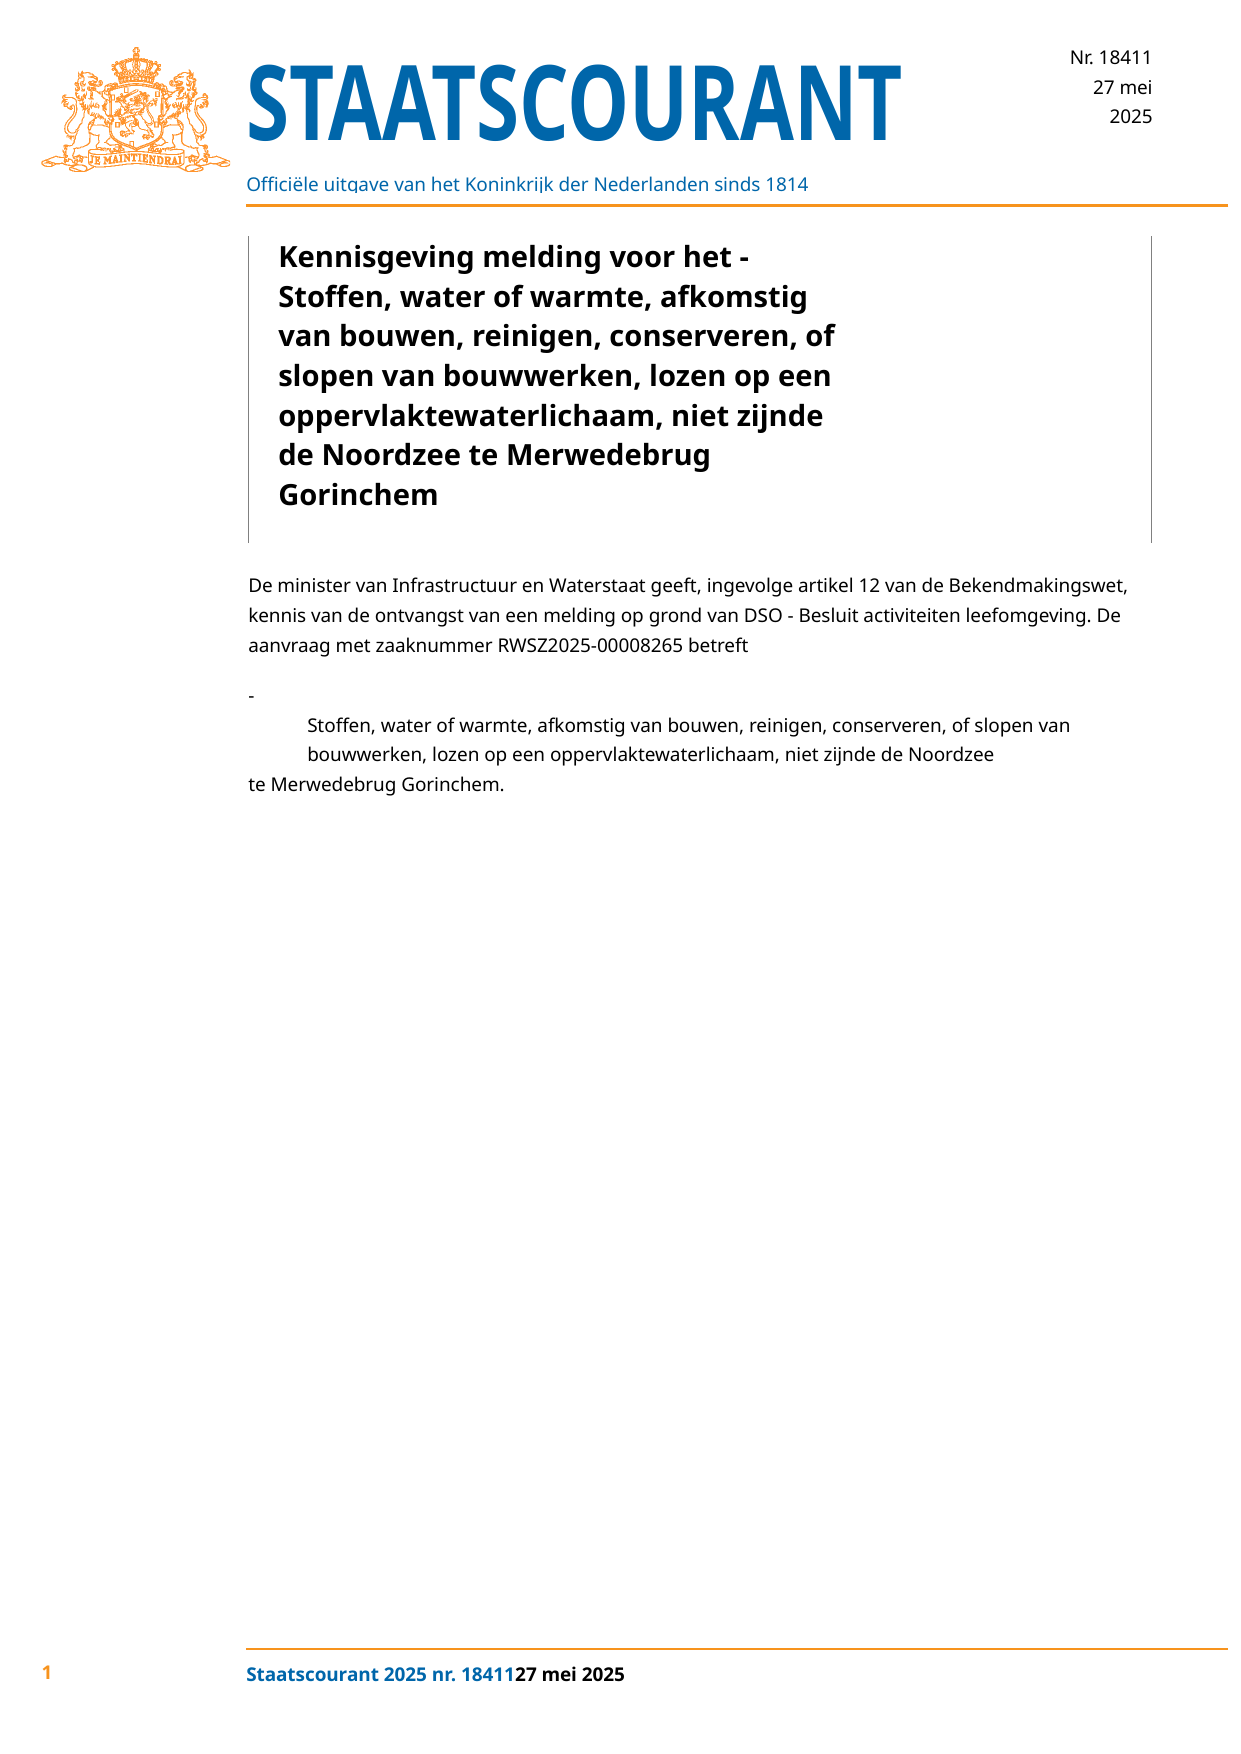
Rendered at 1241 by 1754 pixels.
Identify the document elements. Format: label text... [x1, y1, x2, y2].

table_header Kennisgeving melding voor het -Stoffen, water of warmte, afkomstig van bouwen, reinigen, conserveren, of slopen van bouwwerken, lozen op een oppervlaktewaterlichaam, niet zijnde de Noordzee te Merwedebrug Gorinchem [249, 236, 850, 543]
table_header [850, 236, 912, 413]
picture [912, 236, 1090, 414]
list Stoffen, water of warmte, afkomstig van bouwen, reinigen, conserveren, of slopen van bouwwerken, lozen op een oppervlaktewaterlichaam, niet zijnde de Noordzee [248, 712, 1152, 767]
picture [41, 47, 231, 172]
table_header [1090, 236, 1151, 413]
table_header [850, 414, 1151, 543]
text te Merwedebrug Gorinchem. [248, 771, 1152, 797]
text De minister van Infrastructuur en Waterstaat geeft, ingevolge artikel 12 van de Bekendmakingswet, kennis van de ontvangst van een melding op grond van DSO - Besluit activiteiten leefomgeving. De aanvraag met zaaknummer RWSZ2025-00008265 betreft [248, 573, 1152, 658]
